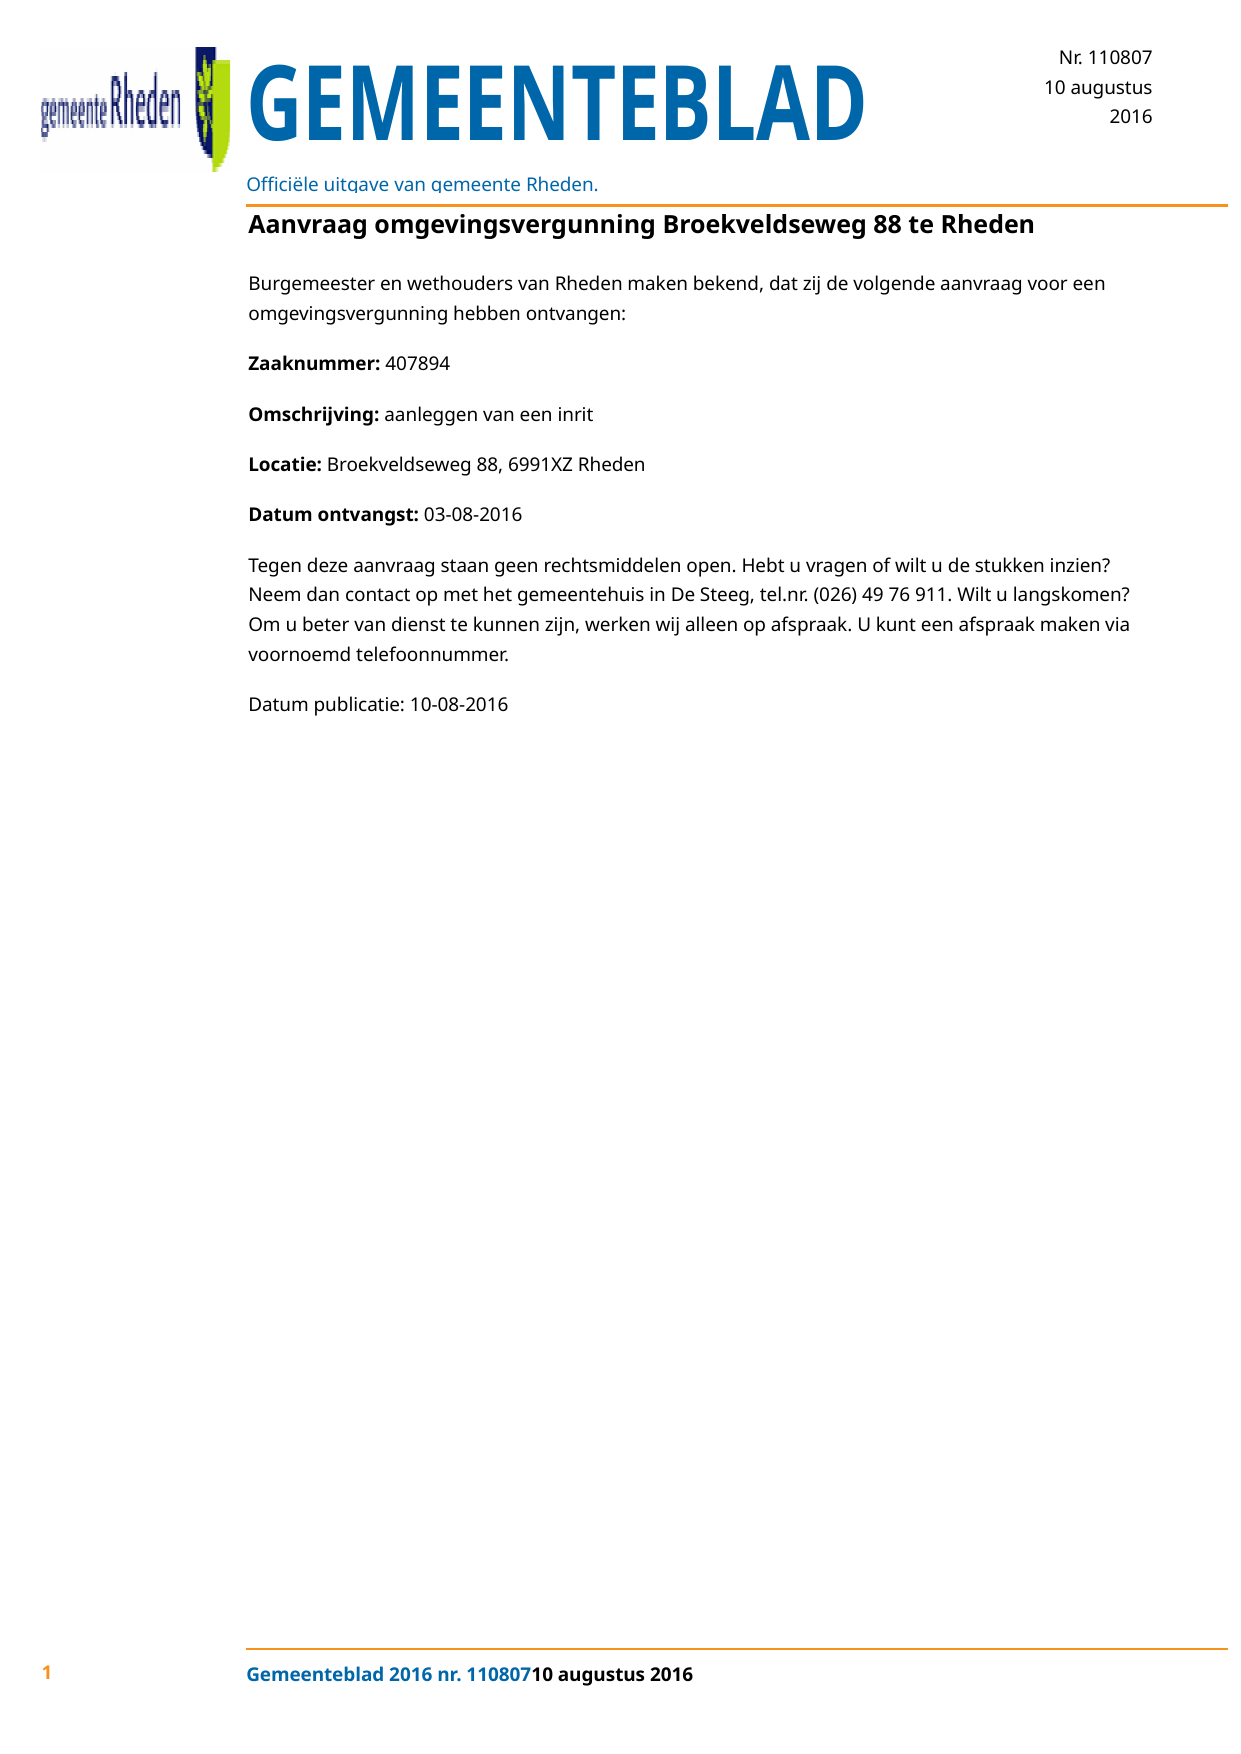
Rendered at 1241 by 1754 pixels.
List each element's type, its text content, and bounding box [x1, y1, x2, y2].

text Tegen deze aanvraag staan geen rechtsmiddelen open. Hebt u vragen of wilt u de stukken inzien? Neem dan contact op met het gemeentehuis in De Steeg, tel.nr. (026) 49 76 911. Wilt u langskomen? Om u beter van dienst te kunnen zijn, werken wij alleen op afspraak. U kunt een afspraak maken via voornoemd telefoonnummer. [248, 552, 1152, 666]
picture [41, 47, 231, 172]
text Datum ontvangst: 03-08-2016 [248, 502, 1152, 527]
text Burgemeester en wethouders van Rheden maken bekend, dat zij de volgende aanvraag voor een omgevingsvergunning hebben ontvangen: [248, 270, 1152, 326]
text Omschrijving: aanleggen van een inrit [248, 401, 1152, 426]
text Locatie: Broekveldseweg 88, 6991XZ Rheden [248, 451, 1152, 477]
text Datum publicatie: 10-08-2016 [248, 691, 1152, 717]
text Zaaknummer: 407894 [248, 350, 1152, 376]
text Aanvraag omgevingsvergunning Broekveldseweg 88 te Rheden [248, 207, 1152, 241]
